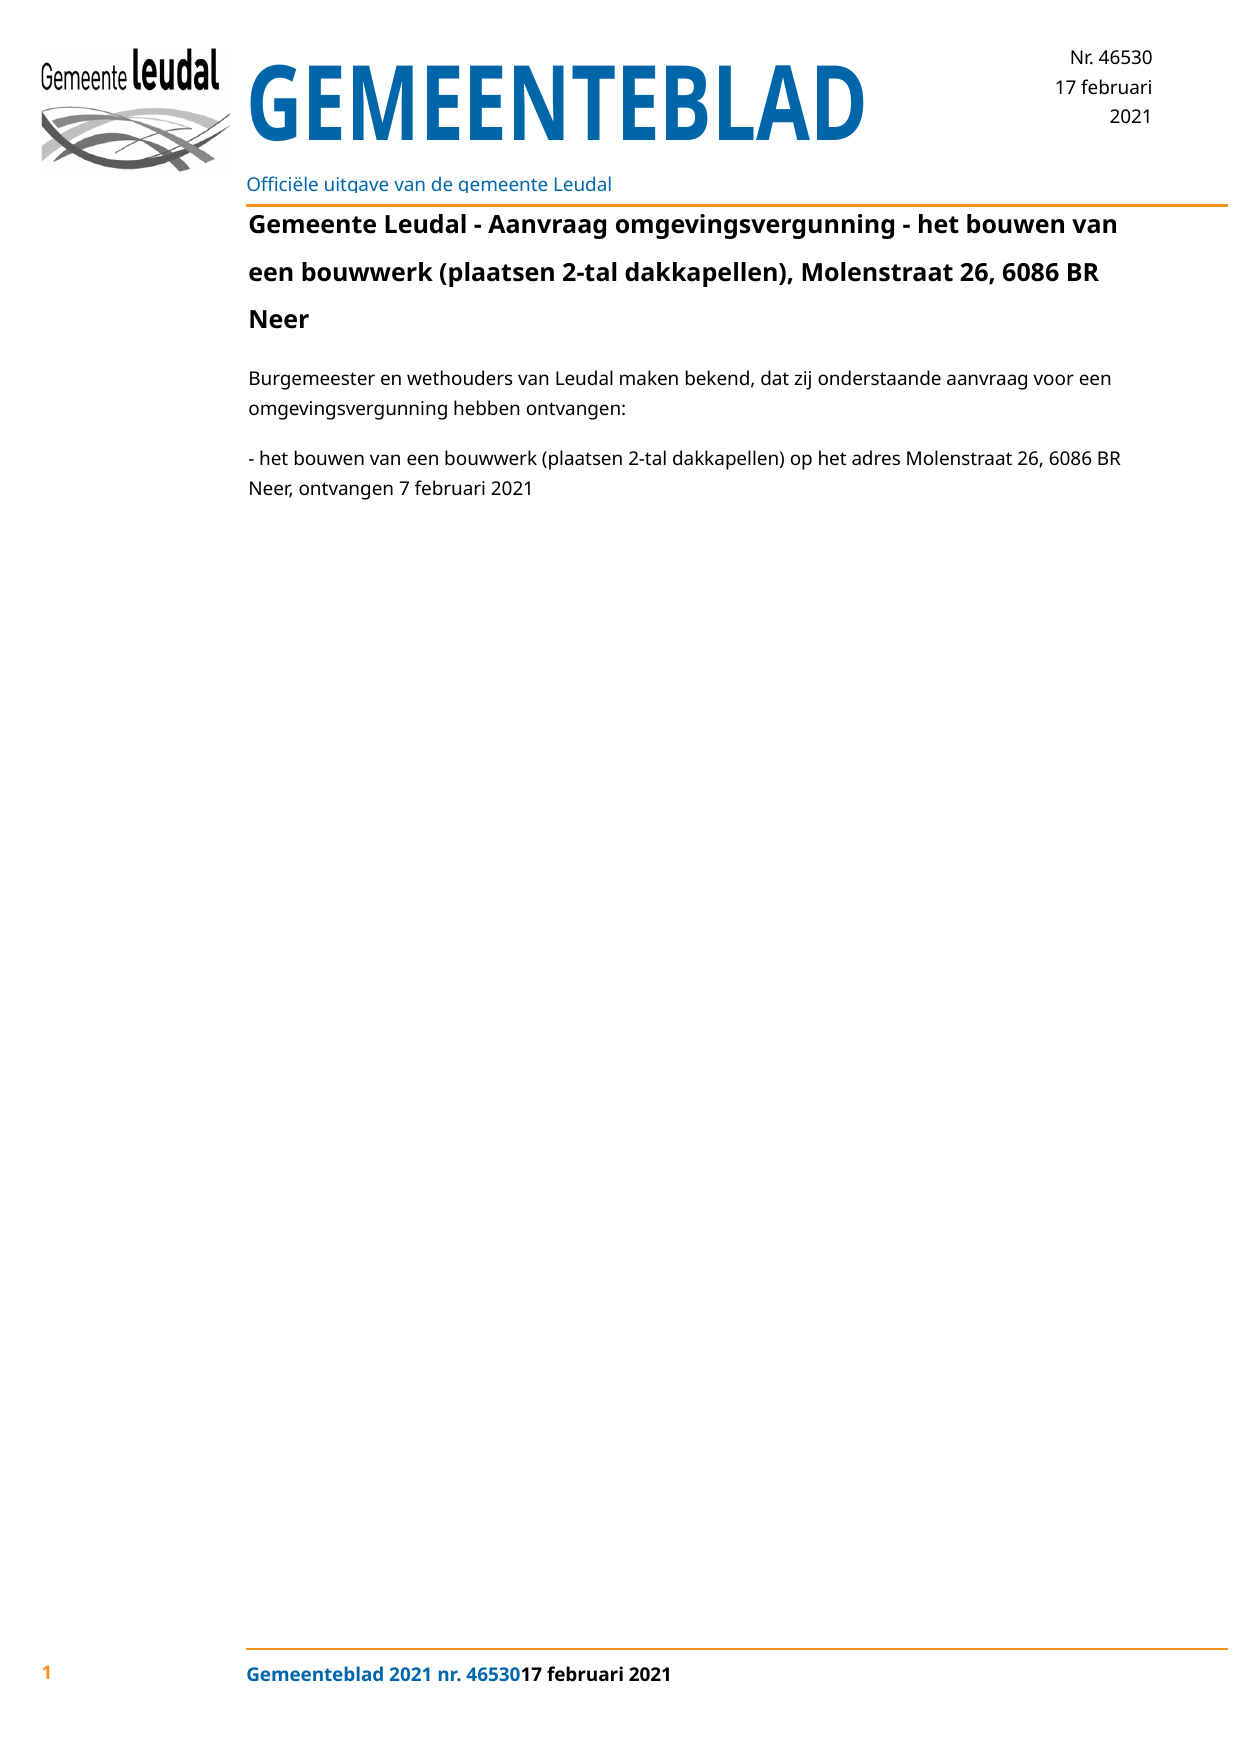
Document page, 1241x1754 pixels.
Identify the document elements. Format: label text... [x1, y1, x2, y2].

text - het bouwen van een bouwwerk (plaatsen 2-tal dakkapellen) op het adres Molenstraat 26, 6086 BR Neer, ontvangen 7 februari 2021 [248, 446, 1152, 501]
text Gemeente Leudal - Aanvraag omgevingsvergunning - het bouwen van een bouwwerk (plaatsen 2-tal dakkapellen), Molenstraat 26, 6086 BR Neer [248, 207, 1152, 336]
picture [41, 47, 231, 172]
text Burgemeester en wethouders van Leudal maken bekend, dat zij onderstaande aanvraag voor een omgevingsvergunning hebben ontvangen: [248, 366, 1152, 421]
